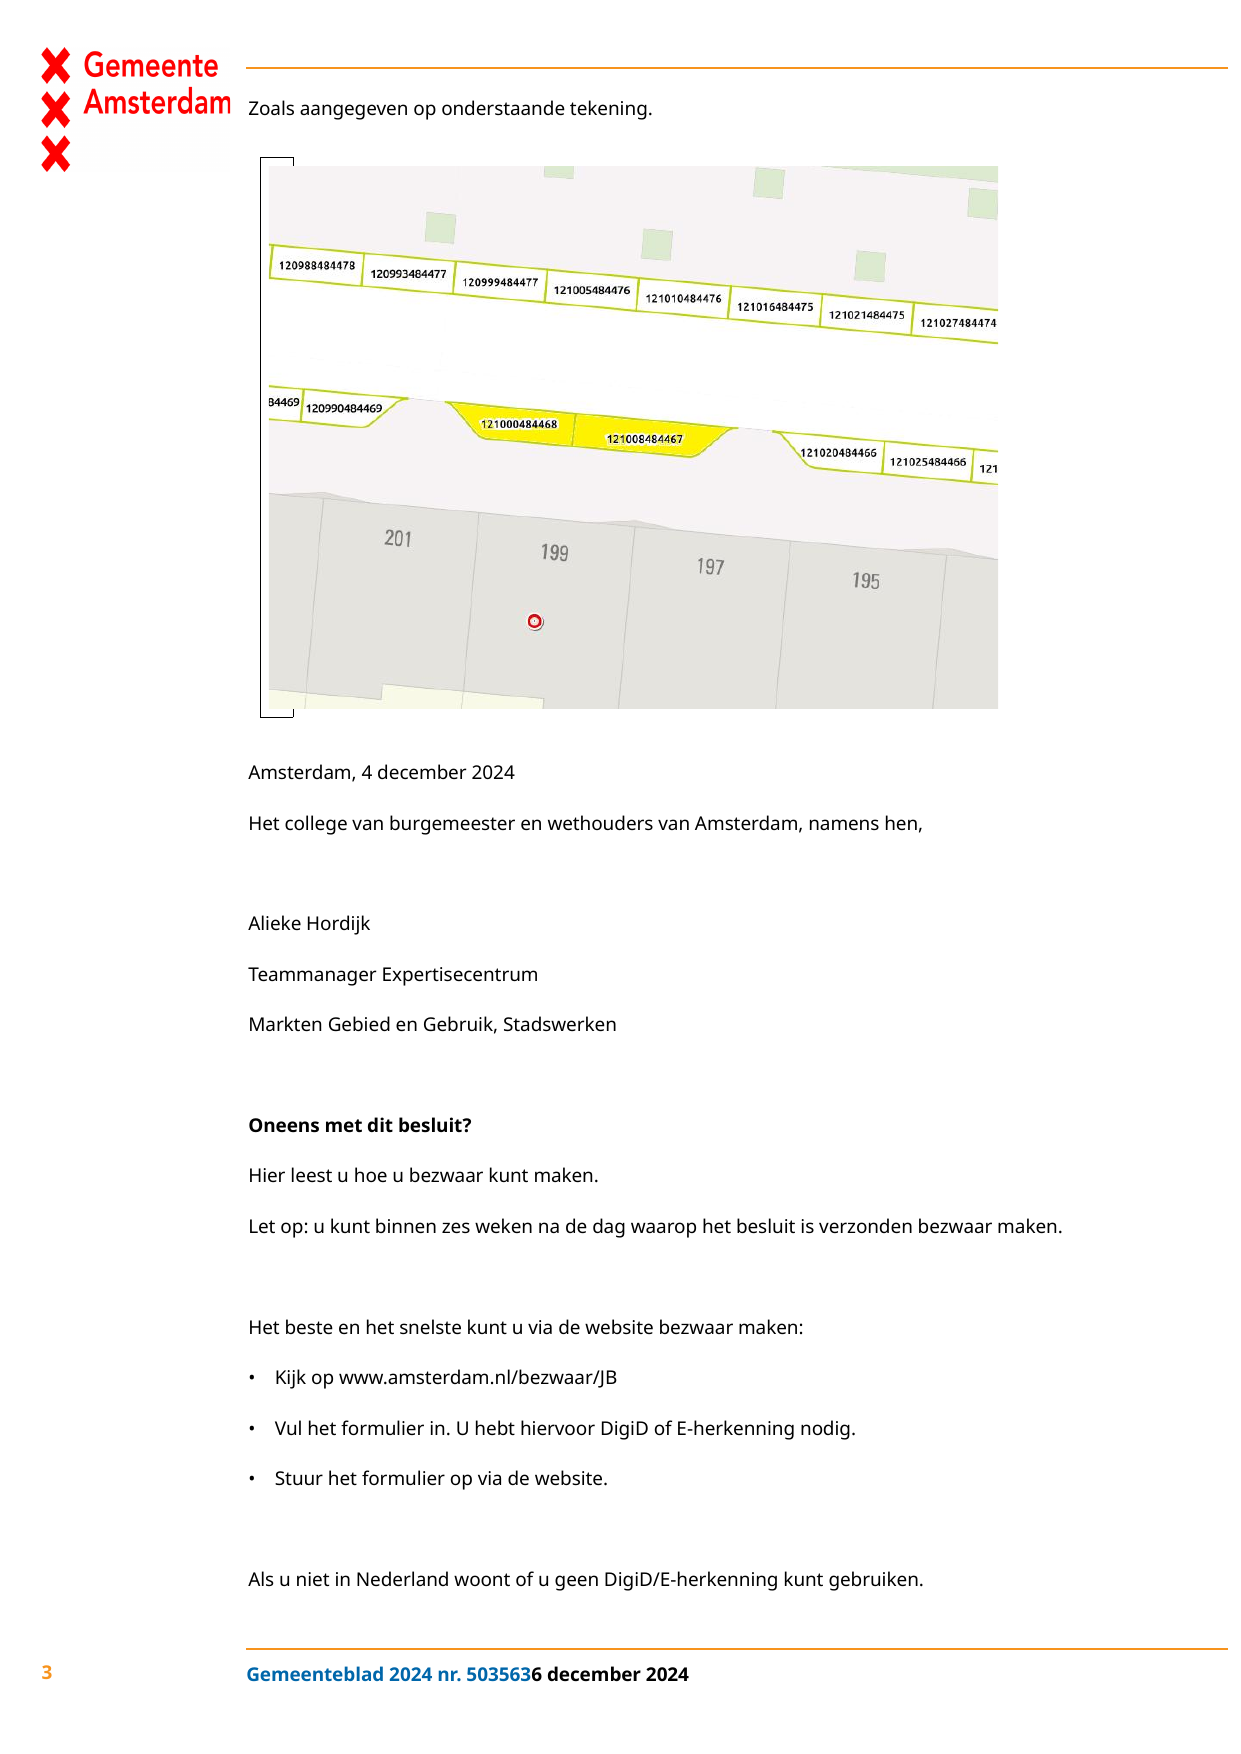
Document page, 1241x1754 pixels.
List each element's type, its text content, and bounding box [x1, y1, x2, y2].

text Als u niet in Nederland woont of u geen DigiD/E-herkenning kunt gebruiken. [248, 1566, 1152, 1592]
text Het beste en het snelste kunt u via de website bezwaar maken: [248, 1314, 1152, 1339]
picture [268, 166, 999, 709]
text Hier leest u hoe u bezwaar kunt maken. [248, 1163, 1152, 1188]
text Markten Gebied en Gebruik, Stadswerken [248, 1011, 1152, 1037]
text Oneens met dit besluit? [248, 1112, 1152, 1138]
text • Vul het formulier in. U hebt hiervoor DigiD of E-herkenning nodig. [248, 1415, 1152, 1440]
text • Stuur het formulier op via de website. [248, 1465, 1152, 1491]
text Amsterdam, 4 december 2024 [248, 759, 1152, 785]
text Let op: u kunt binnen zes weken na de dag waarop het besluit is verzonden bezwaar maken. [248, 1213, 1152, 1239]
text Alieke Hordijk [248, 911, 1152, 936]
text Teammanager Expertisecentrum [248, 961, 1152, 987]
text • Kijk op www.amsterdam.nl/bezwaar/JB [248, 1364, 1152, 1390]
text Zoals aangegeven op onderstaande tekening. [248, 95, 1152, 121]
picture [41, 47, 231, 172]
text Het college van burgemeester en wethouders van Amsterdam, namens hen, [248, 810, 1152, 835]
